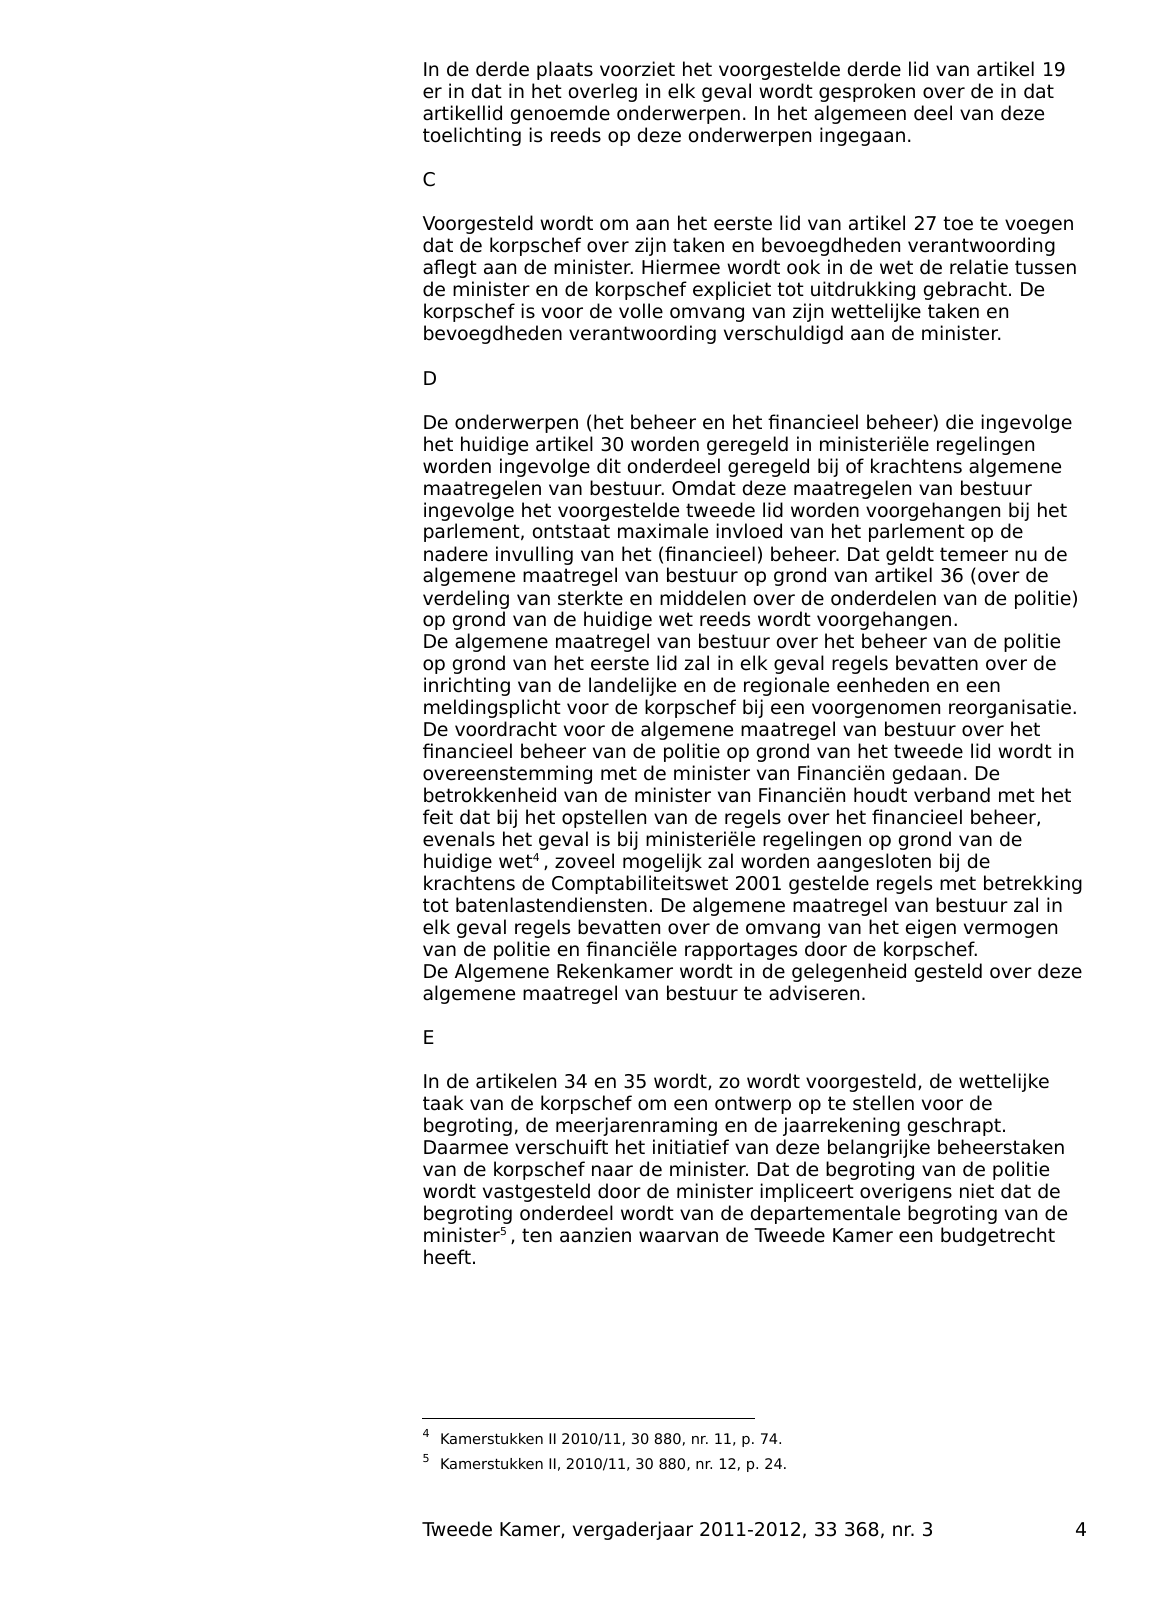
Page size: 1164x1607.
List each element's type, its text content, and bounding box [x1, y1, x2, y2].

text Kamerstukken II 2010/11, 30 880, nr. 11, p. 74. [422, 1427, 1087, 1449]
text Voorgesteld wordt om aan het eerste lid van artikel 27 toe te voegen dat de korpschef over zijn taken en bevoegdheden verantwoording aflegt aan de minister. Hiermee wordt ook in de wet de relatie tussen de minister en de korpschef expliciet tot uitdrukking gebracht. De korpschef is voor de volle omvang van zijn wettelijke taken en bevoegdheden verantwoording verschuldigd aan de minister. [422, 213, 1087, 345]
text In de derde plaats voorziet het voorgestelde derde lid van artikel 19 er in dat in het overleg in elk geval wordt gesproken over de in dat artikellid genoemde onderwerpen. In het algemeen deel van deze toelichting is reeds op deze onderwerpen ingegaan. [422, 59, 1087, 147]
text In de artikelen 34 en 35 wordt, zo wordt voorgesteld, de wettelijke taak van de korpschef om een ontwerp op te stellen voor de begroting, de meerjarenraming en de jaarrekening geschrapt. Daarmee verschuift het initiatief van deze belangrijke beheerstaken van de korpschef naar de minister. Dat de begroting van de politie wordt vastgesteld door de minister impliceert overigens niet dat de begroting onderdeel wordt van de departementale begroting van de minister, ten aanzien waarvan de Tweede Kamer een budgetrecht heeft. [422, 1071, 1087, 1269]
text Kamerstukken II, 2010/11, 30 880, nr. 12, p. 24. [422, 1452, 1087, 1474]
text De voordracht voor de algemene maatregel van bestuur over het financieel beheer van de politie op grond van het tweede lid wordt in overeenstemming met de minister van Financiën gedaan. De betrokkenheid van de minister van Financiën houdt verband met het feit dat bij het opstellen van de regels over het financieel beheer, evenals het geval is bij ministeriële regelingen op grond van de huidige wet, zoveel mogelijk zal worden aangesloten bij de krachtens de Comptabiliteitswet 2001 gestelde regels met betrekking tot batenlastendiensten. De algemene maatregel van bestuur zal in elk geval regels bevatten over de omvang van het eigen vermogen van de politie en financiële rapportages door de korpschef. [422, 719, 1087, 961]
subtitle D [422, 367, 1087, 389]
text De Algemene Rekenkamer wordt in de gelegenheid gesteld over deze algemene maatregel van bestuur te adviseren. [422, 961, 1087, 1005]
text De onderwerpen (het beheer en het financieel beheer) die ingevolge het huidige artikel 30 worden geregeld in ministeriële regelingen worden ingevolge dit onderdeel geregeld bij of krachtens algemene maatregelen van bestuur. Omdat deze maatregelen van bestuur ingevolge het voorgestelde tweede lid worden voorgehangen bij het parlement, ontstaat maximale invloed van het parlement op de nadere invulling van het (financieel) beheer. Dat geldt temeer nu de algemene maatregel van bestuur op grond van artikel 36 (over de verdeling van sterkte en middelen over de onderdelen van de politie) op grond van de huidige wet reeds wordt voorgehangen. [422, 412, 1087, 631]
subtitle E [422, 1027, 1087, 1049]
text De algemene maatregel van bestuur over het beheer van de politie op grond van het eerste lid zal in elk geval regels bevatten over de inrichting van de landelijke en de regionale eenheden en een meldingsplicht voor de korpschef bij een voorgenomen reorganisatie. [422, 631, 1087, 719]
subtitle C [422, 169, 1087, 191]
